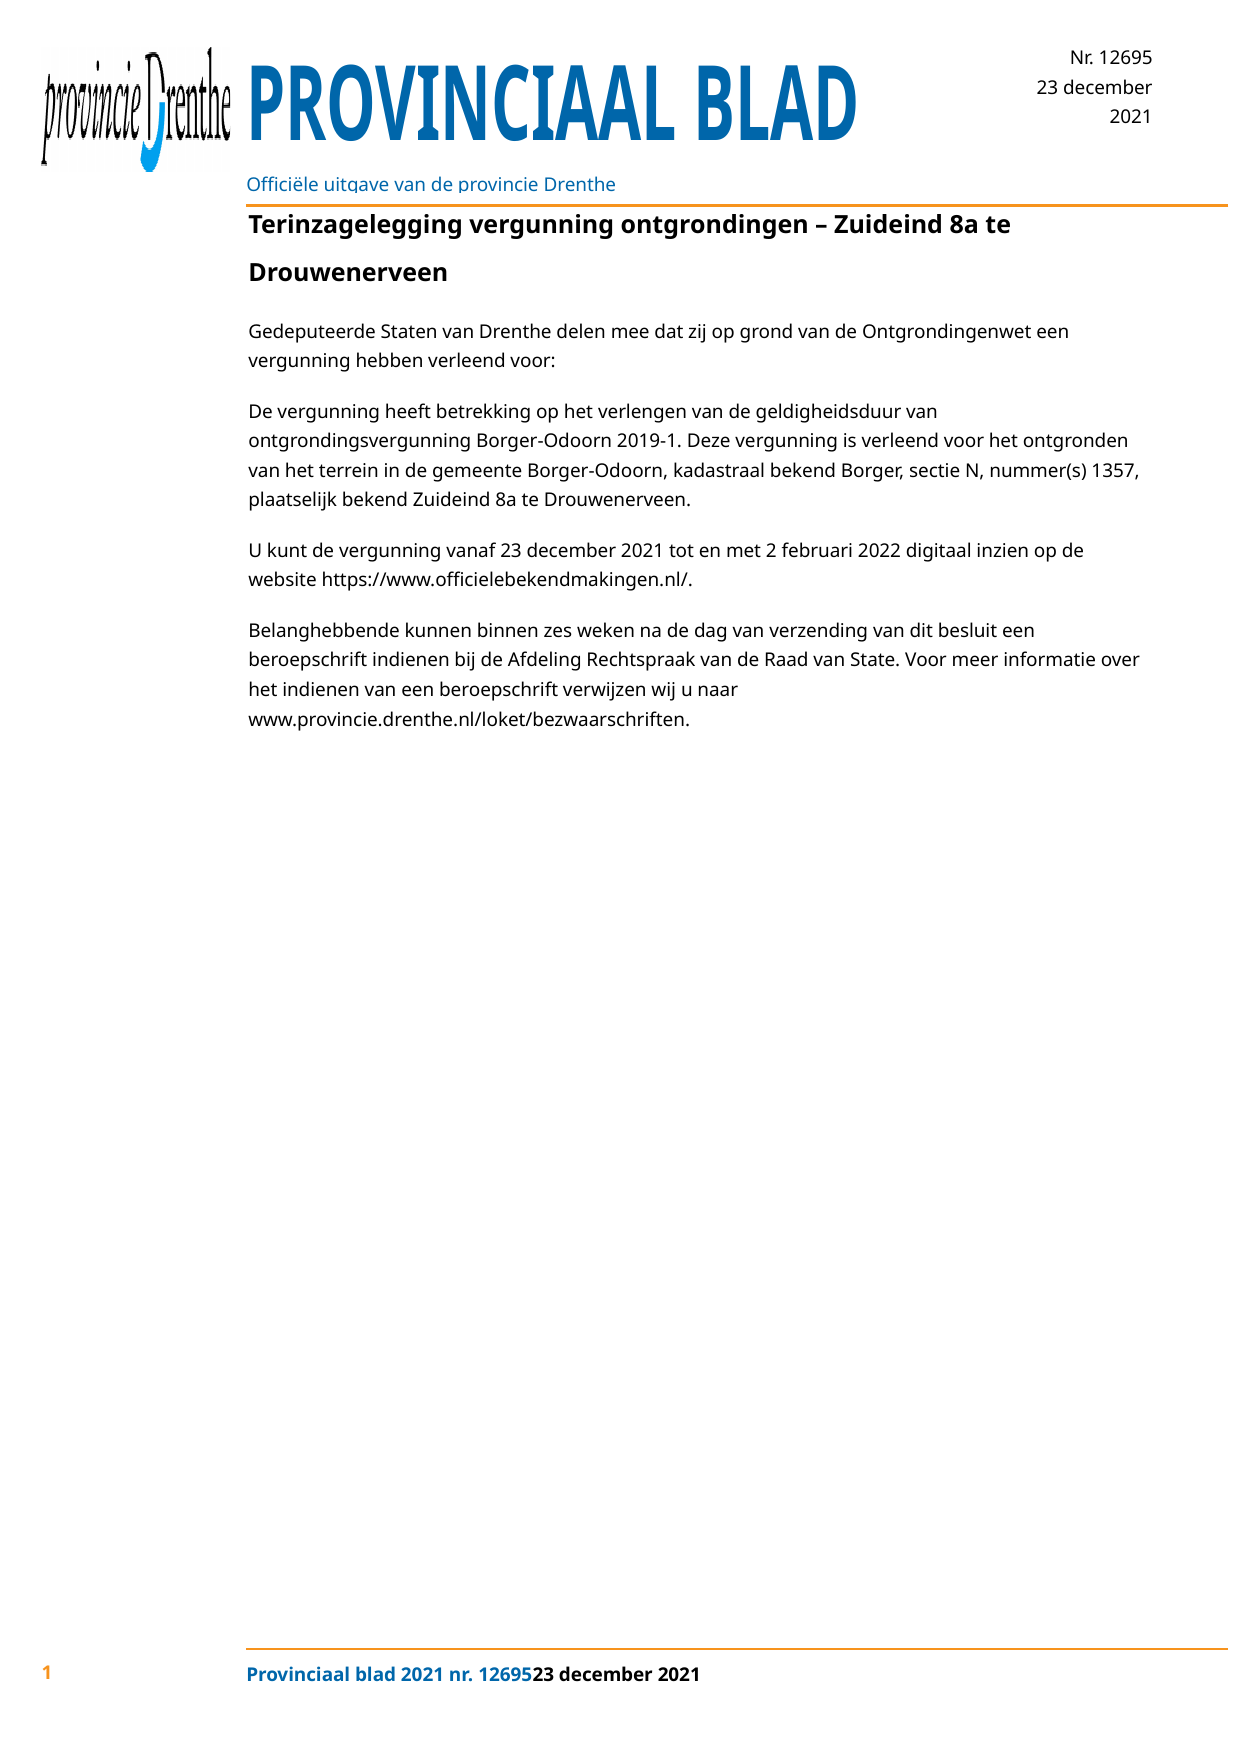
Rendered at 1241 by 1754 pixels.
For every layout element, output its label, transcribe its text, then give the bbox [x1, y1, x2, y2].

text De vergunning heeft betrekking op het verlengen van de geldigheidsduur van ontgrondingsvergunning Borger-Odoorn 2019-1. Deze vergunning is verleend voor het ontgronden van het terrein in de gemeente Borger-Odoorn, kadastraal bekend Borger, sectie N, nummer(s) 1357, plaatselijk bekend Zuideind 8a te Drouwenerveen. [248, 398, 1152, 512]
picture [41, 47, 231, 172]
text U kunt de vergunning vanaf 23 december 2021 tot en met 2 februari 2022 digitaal inzien op de website https://www.officielebekendmakingen.nl/. [248, 537, 1152, 592]
text Belanghebbende kunnen binnen zes weken na de dag van verzending van dit besluit een beroepschrift indienen bij de Afdeling Rechtspraak van de Raad van State. Voor meer informatie over het indienen van een beroepschrift verwijzen wij u naar www.provincie.drenthe.nl/loket/bezwaarschriften. [248, 617, 1152, 732]
text Terinzagelegging vergunning ontgrondingen – Zuideind 8a te Drouwenerveen [248, 207, 1152, 288]
text Gedeputeerde Staten van Drenthe delen mee dat zij op grond van de Ontgrondingenwet een vergunning hebben verleend voor: [248, 318, 1152, 373]
